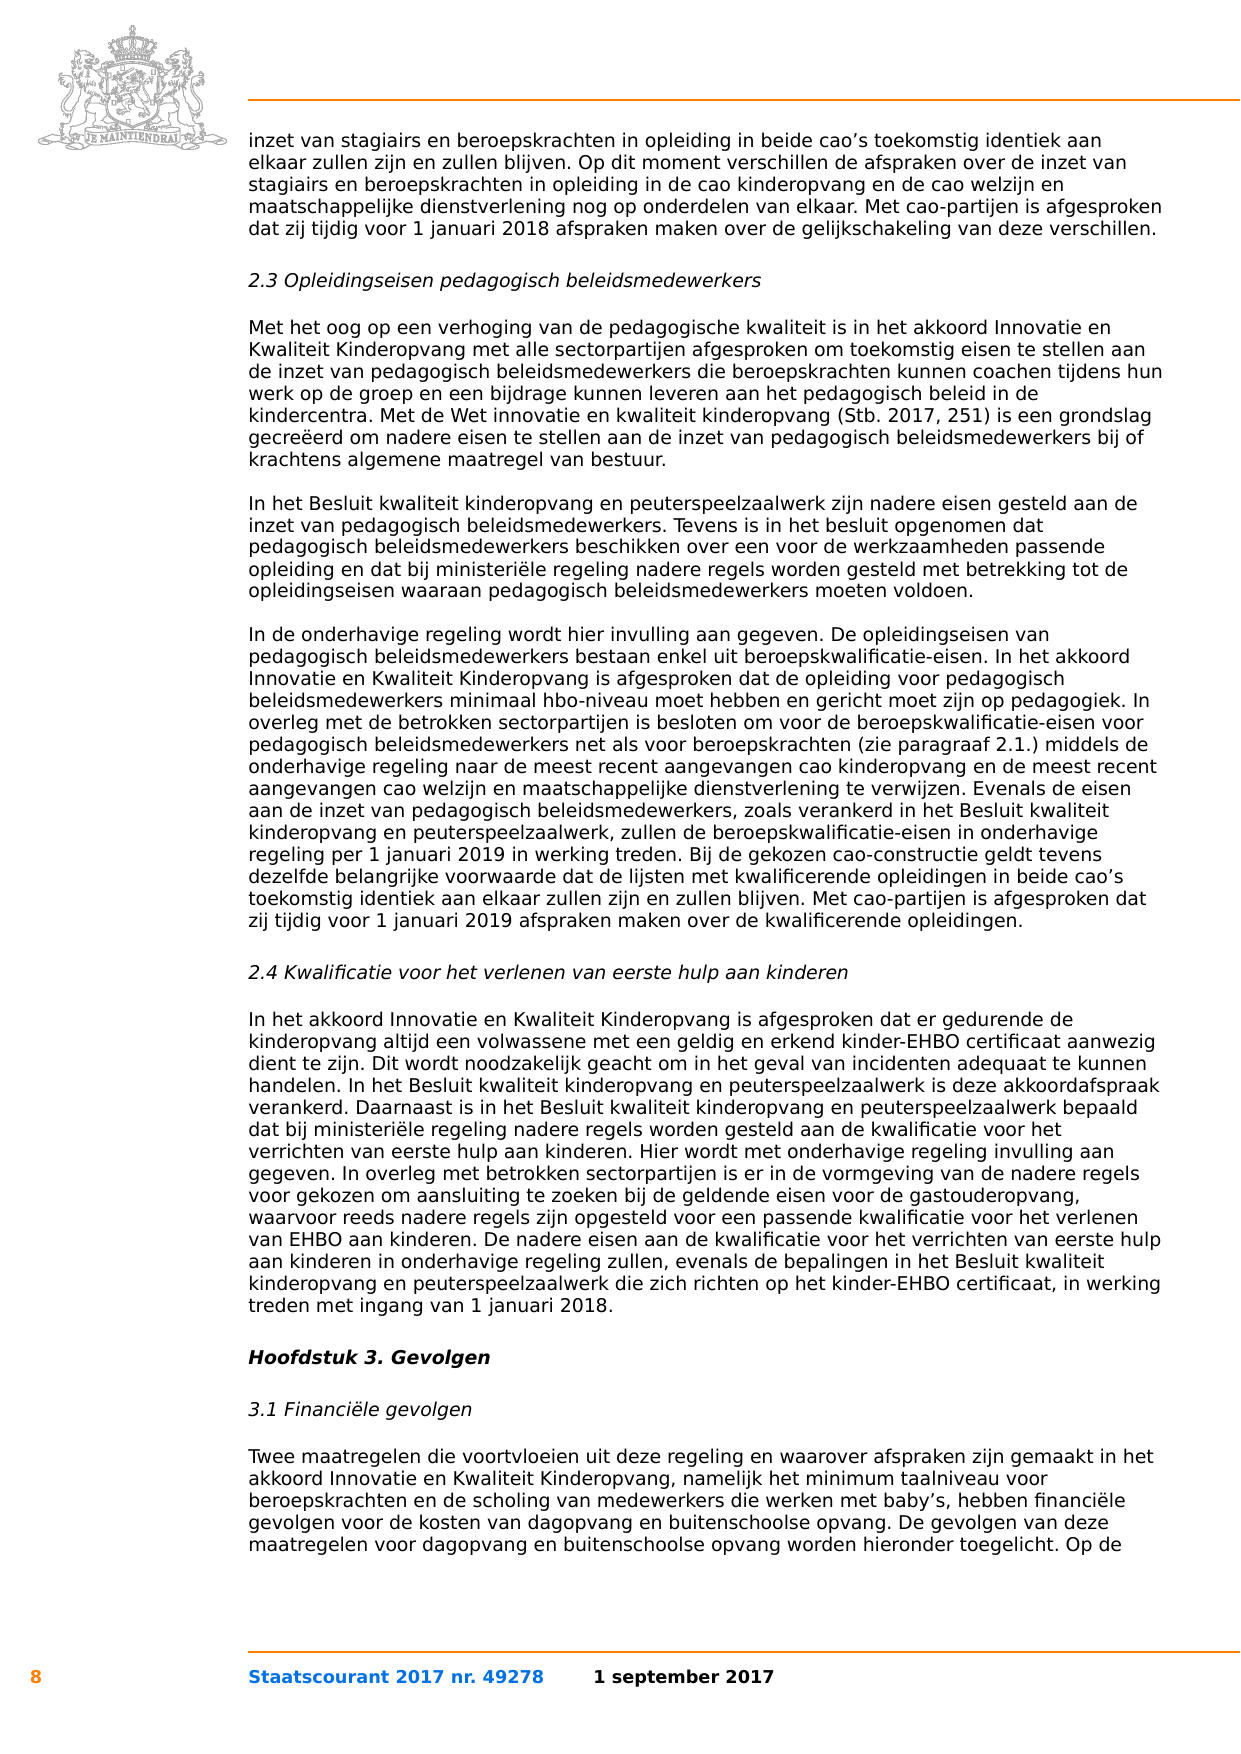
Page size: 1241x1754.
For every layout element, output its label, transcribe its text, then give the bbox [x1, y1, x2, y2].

text In de onderhavige regeling wordt hier invulling aan gegeven. De opleidingseisen van pedagogisch beleidsmedewerkers bestaan enkel uit beroepskwalificatie-eisen. In het akkoord Innovatie en Kwaliteit Kinderopvang is afgesproken dat de opleiding voor pedagogisch beleidsmedewerkers minimaal hbo-niveau moet hebben en gericht moet zijn op pedagogiek. In overleg met de betrokken sectorpartijen is besloten om voor de beroepskwalificatie-eisen voor pedagogisch beleidsmedewerkers net als voor beroepskrachten (zie paragraaf 2.1.) middels de onderhavige regeling naar de meest recent aangevangen cao kinderopvang en de meest recent aangevangen cao welzijn en maatschappelijke dienstverlening te verwijzen. Evenals de eisen aan de inzet van pedagogisch beleidsmedewerkers, zoals verankerd in het Besluit kwaliteit kinderopvang en peuterspeelzaalwerk, zullen de beroepskwalificatie-eisen in onderhavige regeling per 1 januari 2019 in werking treden. Bij de gekozen cao-constructie geldt tevens dezelfde belangrijke voorwaarde dat de lijsten met kwalificerende opleidingen in beide cao’s toekomstig identiek aan elkaar zullen zijn en zullen blijven. Met cao-partijen is afgesproken dat zij tijdig voor 1 januari 2019 afspraken maken over de kwalificerende opleidingen. [248, 624, 1163, 932]
text Twee maatregelen die voortvloeien uit deze regeling en waarover afspraken zijn gemaakt in het akkoord Innovatie en Kwaliteit Kinderopvang, namelijk het minimum taalniveau voor beroepskrachten en de scholing van medewerkers die werken met baby’s, hebben financiële gevolgen voor de kosten van dagopvang en buitenschoolse opvang. De gevolgen van deze maatregelen voor dagopvang en buitenschoolse opvang worden hieronder toegelicht. Op de [248, 1446, 1163, 1556]
picture [38, 25, 227, 150]
subtitle 2.3 Opleidingseisen pedagogisch beleidsmedewerkers [248, 270, 1163, 292]
subtitle Hoofdstuk 3. Gevolgen [248, 1347, 1163, 1369]
text inzet van stagiairs en beroepskrachten in opleiding in beide cao’s toekomstig identiek aan elkaar zullen zijn en zullen blijven. Op dit moment verschillen de afspraken over de inzet van stagiairs en beroepskrachten in opleiding in de cao kinderopvang en de cao welzijn en maatschappelijke dienstverlening nog op onderdelen van elkaar. Met cao-partijen is afgesproken dat zij tijdig voor 1 januari 2018 afspraken maken over de gelijkschakeling van deze verschillen. [248, 130, 1163, 240]
subtitle 3.1 Financiële gevolgen [248, 1399, 1163, 1421]
text Met het oog op een verhoging van de pedagogische kwaliteit is in het akkoord Innovatie en Kwaliteit Kinderopvang met alle sectorpartijen afgesproken om toekomstig eisen te stellen aan de inzet van pedagogisch beleidsmedewerkers die beroepskrachten kunnen coachen tijdens hun werk op de groep en een bijdrage kunnen leveren aan het pedagogisch beleid in de kindercentra. Met de Wet innovatie en kwaliteit kinderopvang (Stb. 2017, 251) is een grondslag gecreëerd om nadere eisen te stellen aan de inzet van pedagogisch beleidsmedewerkers bij of krachtens algemene maatregel van bestuur. [248, 317, 1163, 471]
subtitle 2.4 Kwalificatie voor het verlenen van eerste hulp aan kinderen [248, 962, 1163, 984]
text In het Besluit kwaliteit kinderopvang en peuterspeelzaalwerk zijn nadere eisen gesteld aan de inzet van pedagogisch beleidsmedewerkers. Tevens is in het besluit opgenomen dat pedagogisch beleidsmedewerkers beschikken over een voor de werkzaamheden passende opleiding en dat bij ministeriële regeling nadere regels worden gesteld met betrekking tot de opleidingseisen waaraan pedagogisch beleidsmedewerkers moeten voldoen. [248, 492, 1163, 602]
text In het akkoord Innovatie en Kwaliteit Kinderopvang is afgesproken dat er gedurende de kinderopvang altijd een volwassene met een geldig en erkend kinder-EHBO certificaat aanwezig dient te zijn. Dit wordt noodzakelijk geacht om in het geval van incidenten adequaat te kunnen handelen. In het Besluit kwaliteit kinderopvang en peuterspeelzaalwerk is deze akkoordafspraak verankerd. Daarnaast is in het Besluit kwaliteit kinderopvang en peuterspeelzaalwerk bepaald dat bij ministeriële regeling nadere regels worden gesteld aan de kwalificatie voor het verrichten van eerste hulp aan kinderen. Hier wordt met onderhavige regeling invulling aan gegeven. In overleg met betrokken sectorpartijen is er in de vormgeving van de nadere regels voor gekozen om aansluiting te zoeken bij de geldende eisen voor de gastouderopvang, waarvoor reeds nadere regels zijn opgesteld voor een passende kwalificatie voor het verlenen van EHBO aan kinderen. De nadere eisen aan de kwalificatie voor het verrichten van eerste hulp aan kinderen in onderhavige regeling zullen, evenals de bepalingen in het Besluit kwaliteit kinderopvang en peuterspeelzaalwerk die zich richten op het kinder-EHBO certificaat, in werking treden met ingang van 1 januari 2018. [248, 1009, 1163, 1317]
